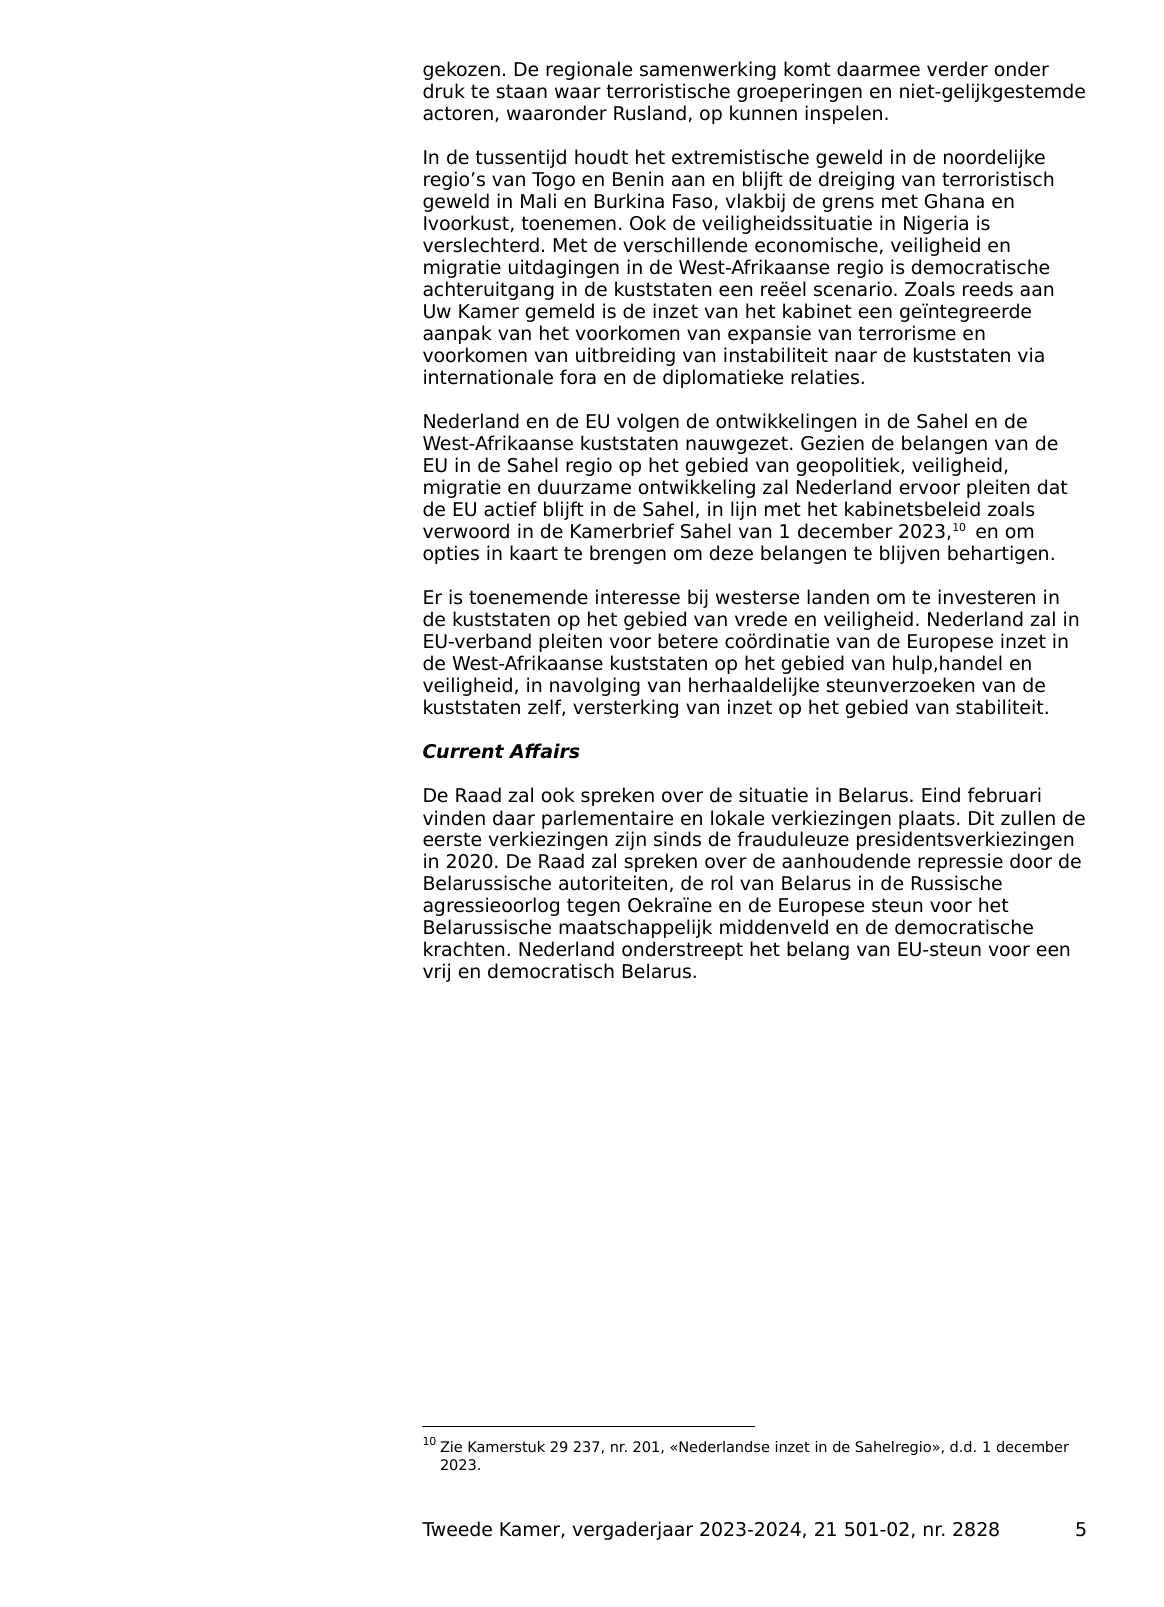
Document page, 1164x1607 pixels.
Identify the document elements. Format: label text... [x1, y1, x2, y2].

text De Raad zal ook spreken over de situatie in Belarus. Eind februari vinden daar parlementaire en lokale verkiezingen plaats. Dit zullen de eerste verkiezingen zijn sinds de frauduleuze presidentsverkiezingen in 2020. De Raad zal spreken over de aanhoudende repressie door de Belarussische autoriteiten, de rol van Belarus in de Russische agressieoorlog tegen Oekraïne en de Europese steun voor het Belarussische maatschappelijk middenveld en de democratische krachten. Nederland onderstreept het belang van EU-steun voor een vrij en democratisch Belarus. [422, 785, 1087, 983]
text Er is toenemende interesse bij westerse landen om te investeren in de kuststaten op het gebied van vrede en veiligheid. Nederland zal in EU-verband pleiten voor betere coördinatie van de Europese inzet in de West-Afrikaanse kuststaten op het gebied van hulp,handel en veiligheid, in navolging van herhaaldelijke steunverzoeken van de kuststaten zelf, versterking van inzet op het gebied van stabiliteit. [422, 587, 1087, 719]
subtitle Current Affairs [422, 741, 1087, 763]
text In de tussentijd houdt het extremistische geweld in de noordelijke regio’s van Togo en Benin aan en blijft de dreiging van terroristisch geweld in Mali en Burkina Faso, vlakbij de grens met Ghana en Ivoorkust, toenemen. Ook de veiligheidssituatie in Nigeria is verslechterd. Met de verschillende economische, veiligheid en migratie uitdagingen in de West-Afrikaanse regio is democratische achteruitgang in de kuststaten een reëel scenario. Zoals reeds aan Uw Kamer gemeld is de inzet van het kabinet een geïntegreerde aanpak van het voorkomen van expansie van terrorisme en voorkomen van uitbreiding van instabiliteit naar de kuststaten via internationale fora en de diplomatieke relaties. [422, 147, 1087, 389]
text Zie Kamerstuk 29 237, nr. 201, «Nederlandse inzet in de Sahelregio», d.d. 1 december 2023. [422, 1435, 1087, 1474]
text Nederland en de EU volgen de ontwikkelingen in de Sahel en de West-Afrikaanse kuststaten nauwgezet. Gezien de belangen van de EU in de Sahel regio op het gebied van geopolitiek, veiligheid, migratie en duurzame ontwikkeling zal Nederland ervoor pleiten dat de EU actief blijft in de Sahel, in lijn met het kabinetsbeleid zoals verwoord in de Kamerbrief Sahel van 1 december 2023, en om opties in kaart te brengen om deze belangen te blijven behartigen. [422, 411, 1087, 565]
text gekozen. De regionale samenwerking komt daarmee verder onder druk te staan waar terroristische groeperingen en niet-gelijkgestemde actoren, waaronder Rusland, op kunnen inspelen. [422, 59, 1087, 125]
